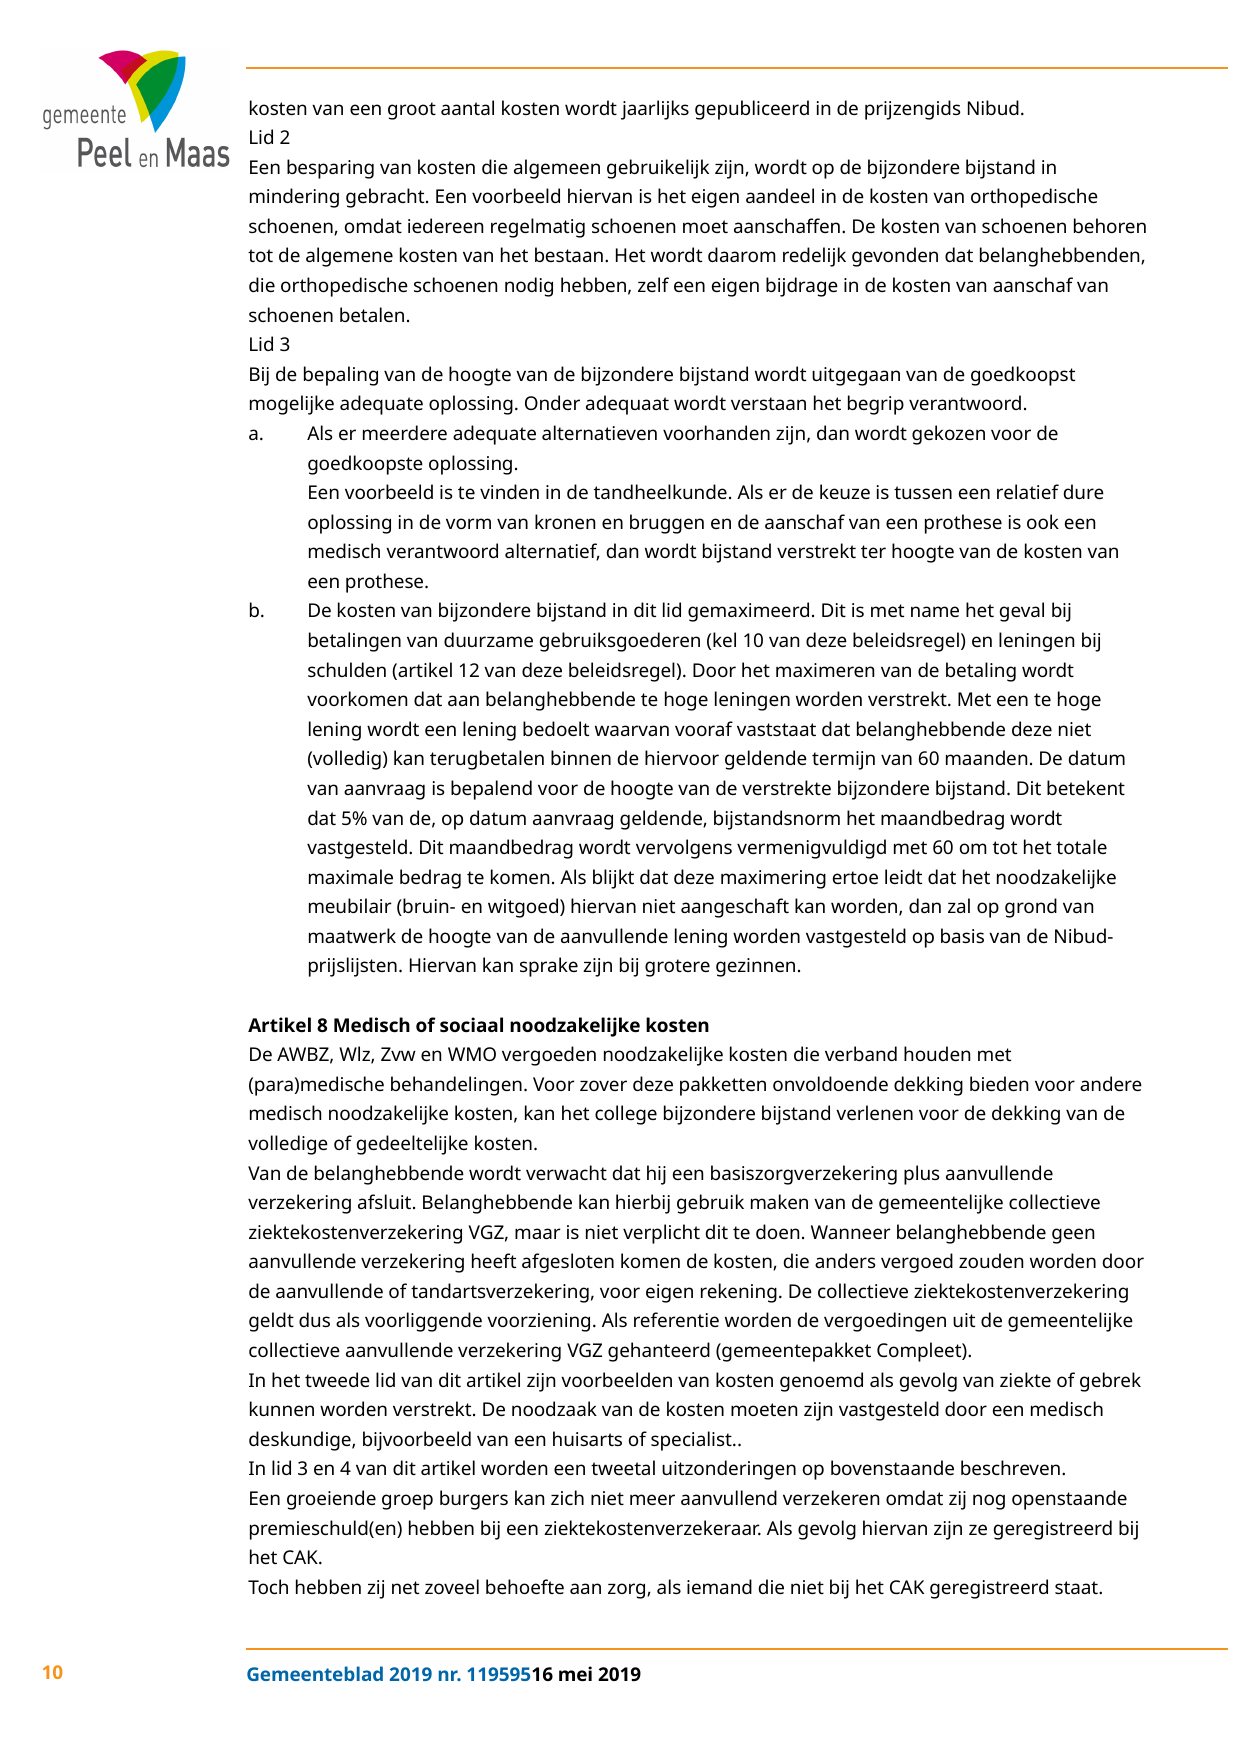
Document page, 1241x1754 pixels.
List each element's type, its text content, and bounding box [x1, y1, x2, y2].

text Een besparing van kosten die algemeen gebruikelijk zijn, wordt op de bijzondere bijstand in mindering gebracht. Een voorbeeld hiervan is het eigen aandeel in de kosten van orthopedische schoenen, omdat iedereen regelmatig schoenen moet aanschaffen. De kosten van schoenen behoren tot de algemene kosten van het bestaan. Het wordt daarom redelijk gevonden dat belanghebbenden, die orthopedische schoenen nodig hebben, zelf een eigen bijdrage in de kosten van aanschaf van schoenen betalen. [248, 154, 1152, 328]
picture [41, 47, 231, 172]
text Lid 3 [248, 331, 1152, 357]
list Een voorbeeld is te vinden in de tandheelkunde. Als er de keuze is tussen een relatief dure oplossing in de vorm van kronen en bruggen en de aanschaf van een prothese is ook een medisch verantwoord alternatief, dan wordt bijstand verstrekt ter hoogte van de kosten van een prothese. [248, 479, 1152, 594]
text Een groeiende groep burgers kan zich niet meer aanvullend verzekeren omdat zij nog openstaande premieschuld(en) hebben bij een ziektekostenverzekeraar. Als gevolg hiervan zijn ze geregistreerd bij het CAK. [248, 1485, 1152, 1570]
list De kosten van bijzondere bijstand in dit lid gemaximeerd. Dit is met name het geval bij betalingen van duurzame gebruiksgoederen (kel 10 van deze beleidsregel) en leningen bij schulden (artikel 12 van deze beleidsregel). Door het maximeren van de betaling wordt voorkomen dat aan belanghebbende te hoge leningen worden verstrekt. Met een te hoge lening wordt een lening bedoelt waarvan vooraf vaststaat dat belanghebbende deze niet (volledig) kan terugbetalen binnen de hiervoor geldende termijn van 60 maanden. De datum van aanvraag is bepalend voor de hoogte van de verstrekte bijzondere bijstand. Dit betekent dat 5% van de, op datum aanvraag geldende, bijstandsnorm het maandbedrag wordt vastgesteld. Dit maandbedrag wordt vervolgens vermenigvuldigd met 60 om tot het totale maximale bedrag te komen. Als blijkt dat deze maximering ertoe leidt dat het noodzakelijke meubilair (bruin- en witgoed) hiervan niet aangeschaft kan worden, dan zal op grond van maatwerk de hoogte van de aanvullende lening worden vastgesteld op basis van de Nibud-prijslijsten. Hiervan kan sprake zijn bij grotere gezinnen. [248, 598, 1152, 978]
text Toch hebben zij net zoveel behoefte aan zorg, als iemand die niet bij het CAK geregistreerd staat. [248, 1574, 1152, 1600]
text Lid 2 [248, 124, 1152, 150]
text Artikel 8 Medisch of sociaal noodzakelijke kosten [248, 1012, 1152, 1038]
text De AWBZ, Wlz, Zvw en WMO vergoeden noodzakelijke kosten die verband houden met (para)medische behandelingen. Voor zover deze pakketten onvoldoende dekking bieden voor andere medisch noodzakelijke kosten, kan het college bijzondere bijstand verlenen voor de dekking van de volledige of gedeeltelijke kosten. [248, 1041, 1152, 1156]
text kosten van een groot aantal kosten wordt jaarlijks gepubliceerd in de prijzengids Nibud. [248, 95, 1152, 121]
text Bij de bepaling van de hoogte van de bijzondere bijstand wordt uitgegaan van de goedkoopst mogelijke adequate oplossing. Onder adequaat wordt verstaan het begrip verantwoord. [248, 361, 1152, 416]
text In lid 3 en 4 van dit artikel worden een tweetal uitzonderingen op bovenstaande beschreven. [248, 1456, 1152, 1481]
list Als er meerdere adequate alternatieven voorhanden zijn, dan wordt gekozen voor de goedkoopste oplossing. [248, 420, 1152, 476]
text Van de belanghebbende wordt verwacht dat hij een basiszorgverzekering plus aanvullende verzekering afsluit. Belanghebbende kan hierbij gebruik maken van de gemeentelijke collectieve ziektekostenverzekering VGZ, maar is niet verplicht dit te doen. Wanneer belanghebbende geen aanvullende verzekering heeft afgesloten komen de kosten, die anders vergoed zouden worden door de aanvullende of tandartsverzekering, voor eigen rekening. De collectieve ziektekostenverzekering geldt dus als voorliggende voorziening. Als referentie worden de vergoedingen uit de gemeentelijke collectieve aanvullende verzekering VGZ gehanteerd (gemeentepakket Compleet). [248, 1160, 1152, 1363]
text In het tweede lid van dit artikel zijn voorbeelden van kosten genoemd als gevolg van ziekte of gebrek kunnen worden verstrekt. De noodzaak van de kosten moeten zijn vastgesteld door een medisch deskundige, bijvoorbeeld van een huisarts of specialist.. [248, 1367, 1152, 1452]
